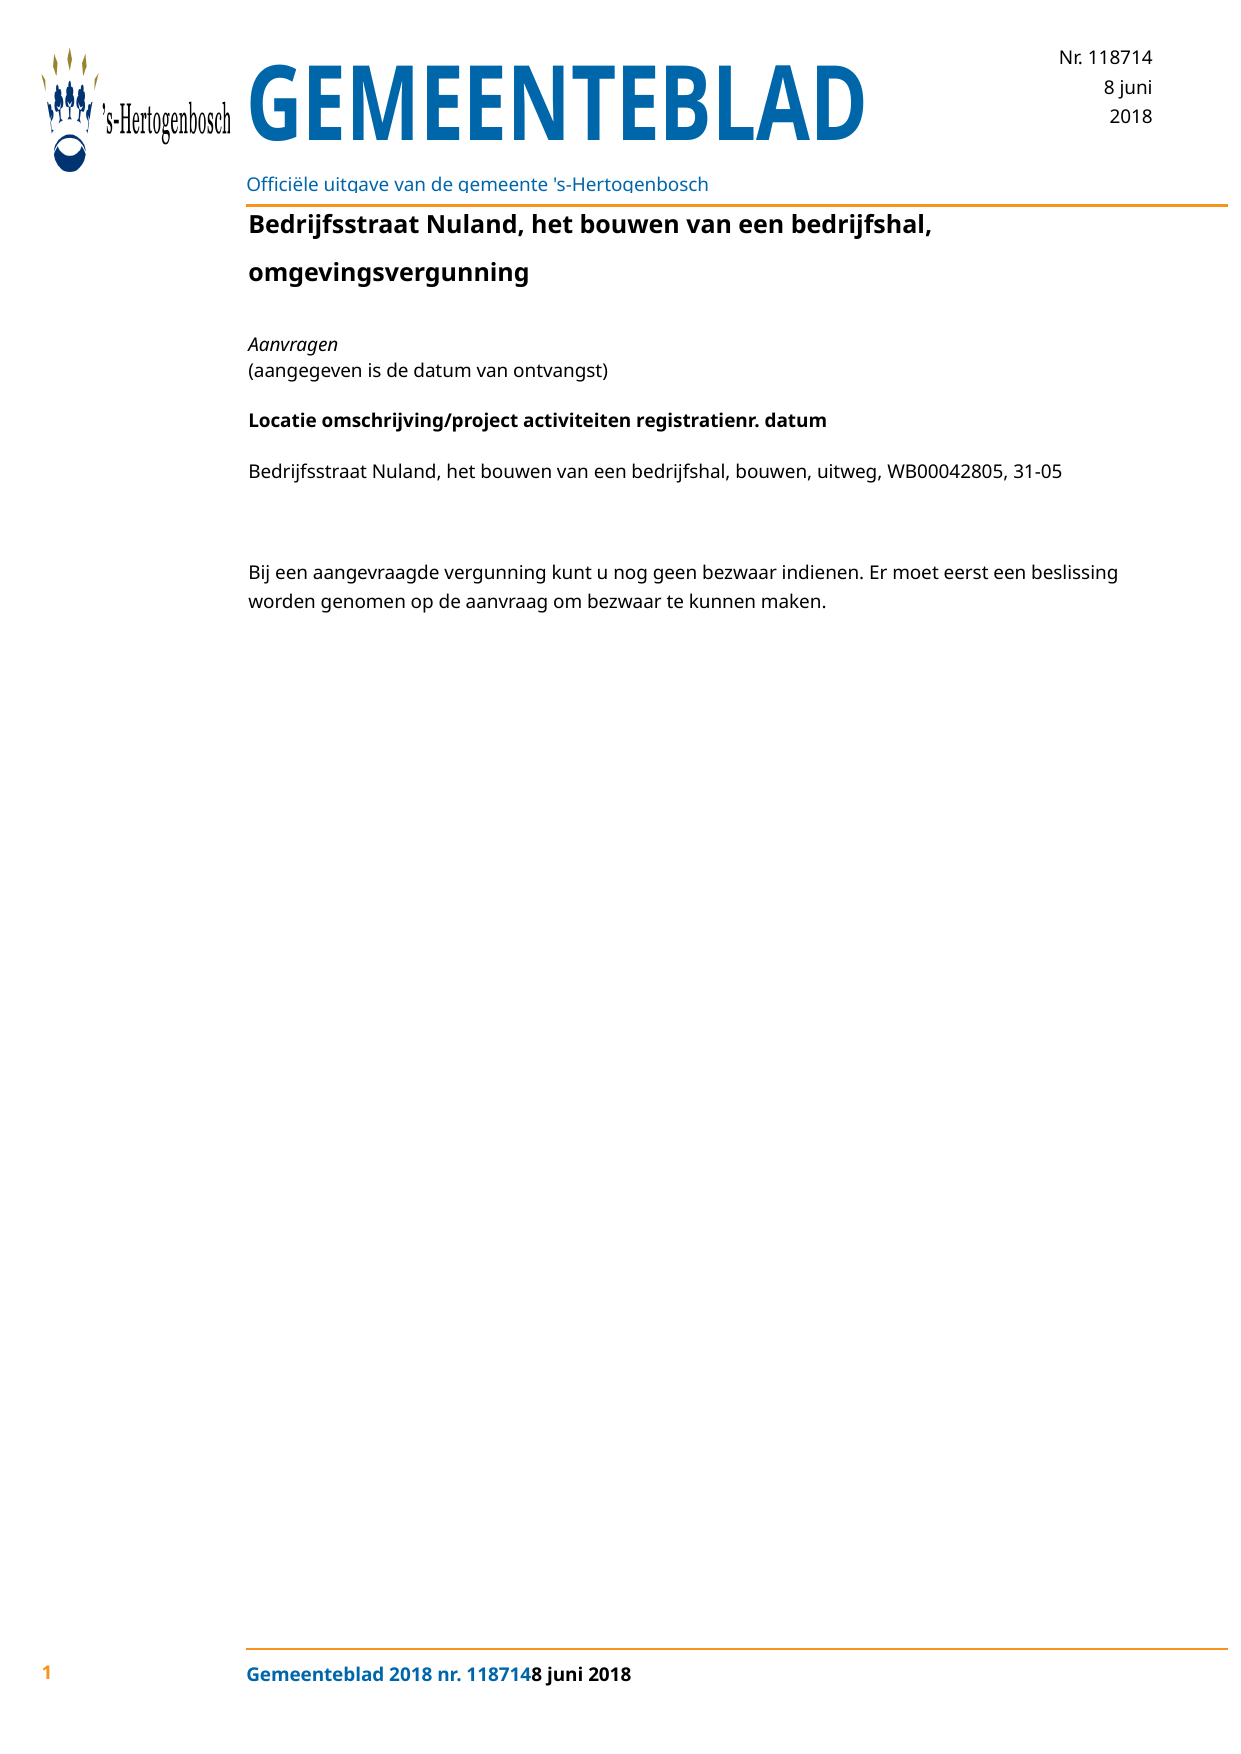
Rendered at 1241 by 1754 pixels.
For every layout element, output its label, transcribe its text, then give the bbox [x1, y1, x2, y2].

text (aangegeven is de datum van ontvangst) [248, 357, 1152, 383]
text Bij een aangevraagde vergunning kunt u nog geen bezwaar indienen. Er moet eerst een beslissing worden genomen op de aanvraag om bezwaar te kunnen maken. [248, 559, 1152, 614]
text Bedrijfsstraat Nuland, het bouwen van een bedrijfshal, omgevingsvergunning [248, 207, 1152, 288]
text Aanvragen [248, 331, 1152, 357]
text Bedrijfsstraat Nuland, het bouwen van een bedrijfshal, bouwen, uitweg, WB00042805, 31-05 [248, 458, 1152, 484]
picture [41, 47, 231, 172]
text Locatie omschrijving/project activiteiten registratienr. datum [248, 408, 1152, 433]
